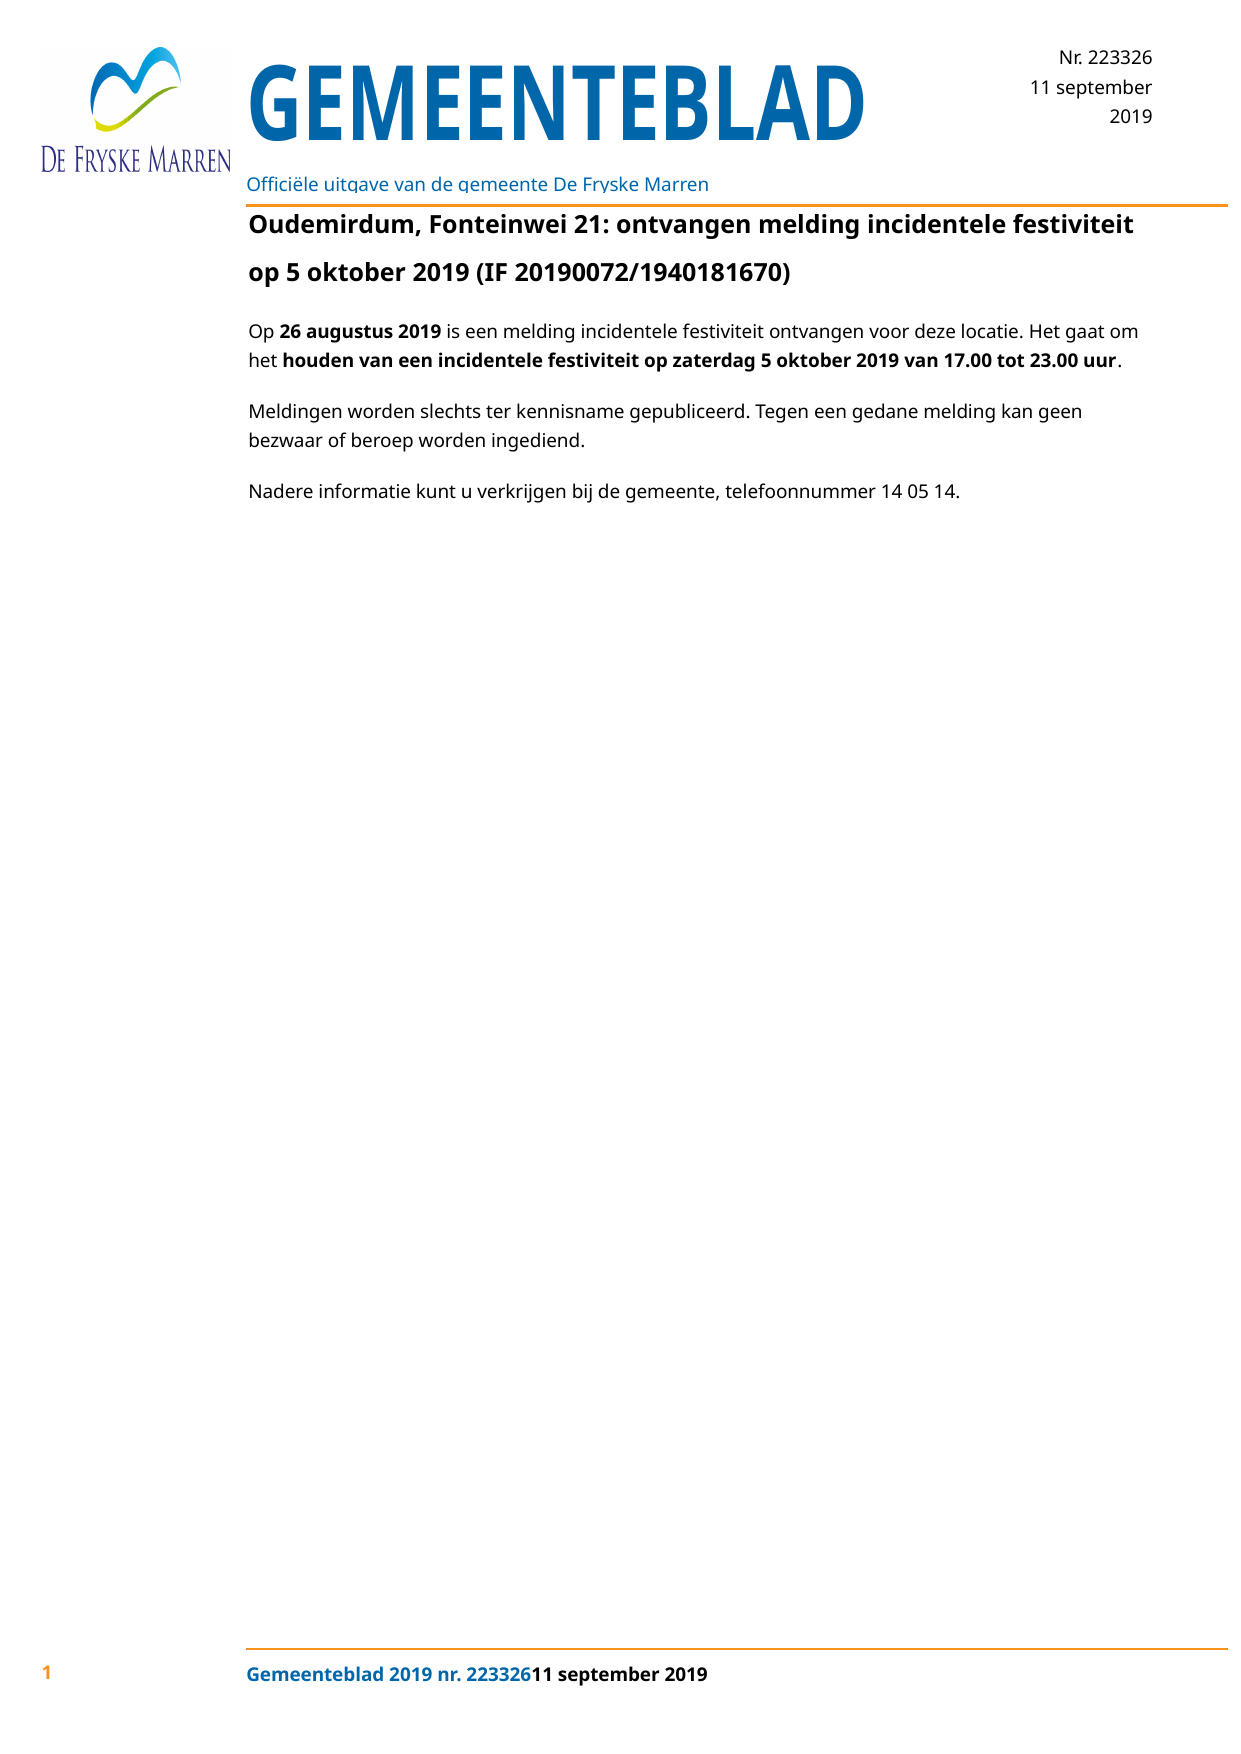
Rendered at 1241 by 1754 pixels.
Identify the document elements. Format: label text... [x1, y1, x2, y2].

text Op 26 augustus 2019 is een melding incidentele festiviteit ontvangen voor deze locatie. Het gaat om het houden van een incidentele festiviteit op zaterdag 5 oktober 2019 van 17.00 tot 23.00 uur. [248, 318, 1152, 373]
text Nadere informatie kunt u verkrijgen bij de gemeente, telefoonnummer 14 05 14. [248, 478, 1152, 504]
text Meldingen worden slechts ter kennisname gepubliceerd. Tegen een gedane melding kan geen bezwaar of beroep worden ingediend. [248, 398, 1152, 453]
picture [41, 47, 231, 172]
text Oudemirdum, Fonteinwei 21: ontvangen melding incidentele festiviteit op 5 oktober 2019 (IF 20190072/1940181670) [248, 207, 1152, 288]
